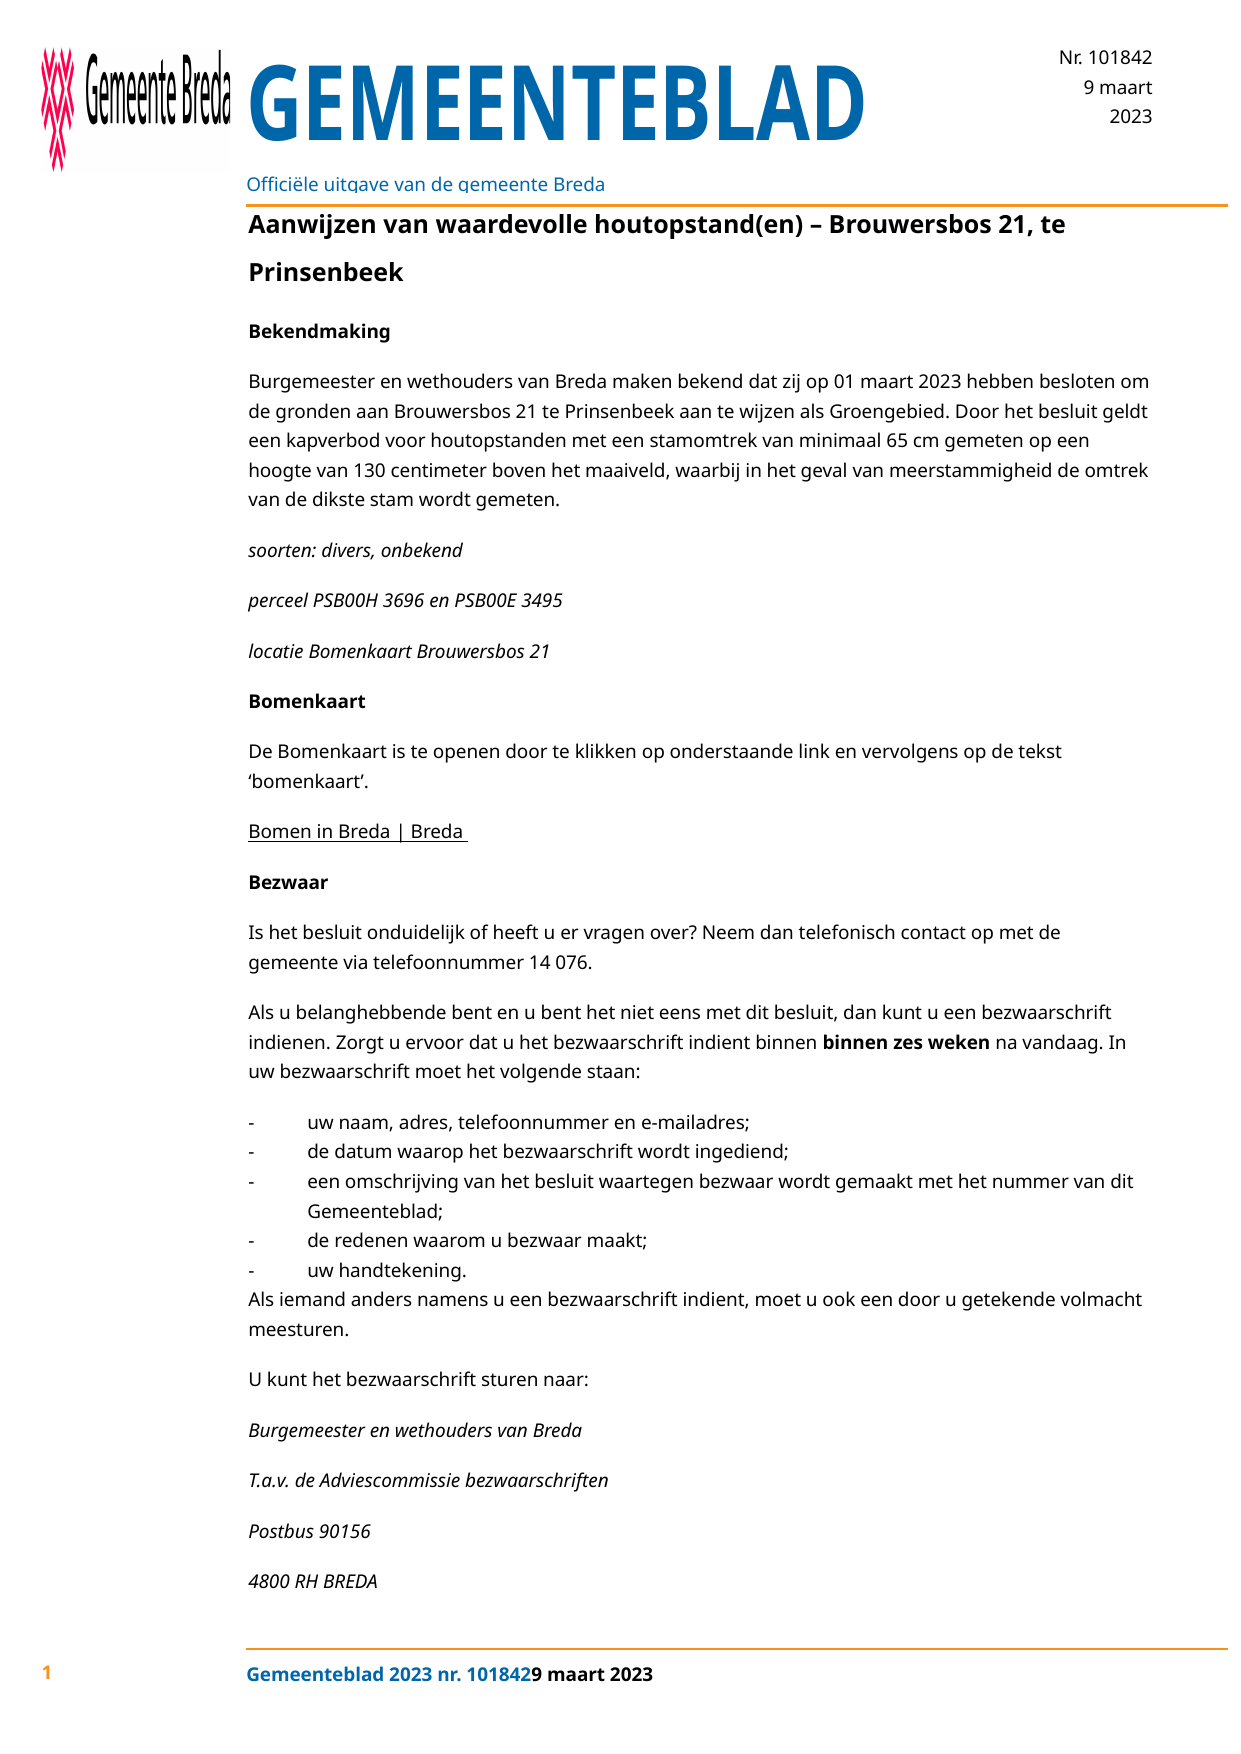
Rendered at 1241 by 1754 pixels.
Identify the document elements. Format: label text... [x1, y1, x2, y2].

list de datum waarop het bezwaarschrift wordt ingediend; [248, 1139, 1152, 1164]
text Is het besluit onduidelijk of heeft u er vragen over? Neem dan telefonisch contact op met de gemeente via telefoonnummer 14 076. [248, 919, 1152, 975]
text Bomenkaart [248, 688, 1152, 714]
text Aanwijzen van waardevolle houtopstand(en) – Brouwersbos 21, te Prinsenbeek [248, 207, 1152, 288]
text Bekendmaking [248, 318, 1152, 344]
list uw naam, adres, telefoonnummer en e-mailadres; [248, 1109, 1152, 1135]
text U kunt het bezwaarschrift sturen naar: [248, 1367, 1152, 1392]
text Bomen in Breda | Breda [248, 819, 1152, 844]
text Als u belanghebbende bent en u bent het niet eens met dit besluit, dan kunt u een bezwaarschrift indienen. Zorgt u ervoor dat u het bezwaarschrift indient binnen binnen zes weken na vandaag. In uw bezwaarschrift moet het volgende staan: [248, 999, 1152, 1084]
text perceel PSB00H 3696 en PSB00E 3495 [248, 587, 1152, 613]
text Burgemeester en wethouders van Breda [248, 1417, 1152, 1443]
list een omschrijving van het besluit waartegen bezwaar wordt gemaakt met het nummer van dit Gemeenteblad; [248, 1168, 1152, 1224]
text 4800 RH BREDA [248, 1568, 1152, 1594]
text locatie Bomenkaart Brouwersbos 21 [248, 638, 1152, 664]
text Als iemand anders namens u een bezwaarschrift indient, moet u ook een door u getekende volmacht meesturen. [248, 1287, 1152, 1342]
list uw handtekening. [248, 1257, 1152, 1283]
text Bezwaar [248, 869, 1152, 895]
text soorten: divers, onbekend [248, 537, 1152, 563]
list de redenen waarom u bezwaar maakt; [248, 1227, 1152, 1253]
text T.a.v. de Adviescommissie bezwaarschriften [248, 1467, 1152, 1493]
picture [41, 47, 231, 172]
text De Bomenkaart is te openen door te klikken op onderstaande link en vervolgens op de tekst ‘bomenkaart’. [248, 739, 1152, 794]
text Postbus 90156 [248, 1518, 1152, 1544]
text Burgemeester en wethouders van Breda maken bekend dat zij op 01 maart 2023 hebben besloten om de gronden aan Brouwersbos 21 te Prinsenbeek aan te wijzen als Groengebied. Door het besluit geldt een kapverbod voor houtopstanden met een stamomtrek van minimaal 65 cm gemeten op een hoogte van 130 centimeter boven het maaiveld, waarbij in het geval van meerstammigheid de omtrek van de dikste stam wordt gemeten. [248, 368, 1152, 512]
